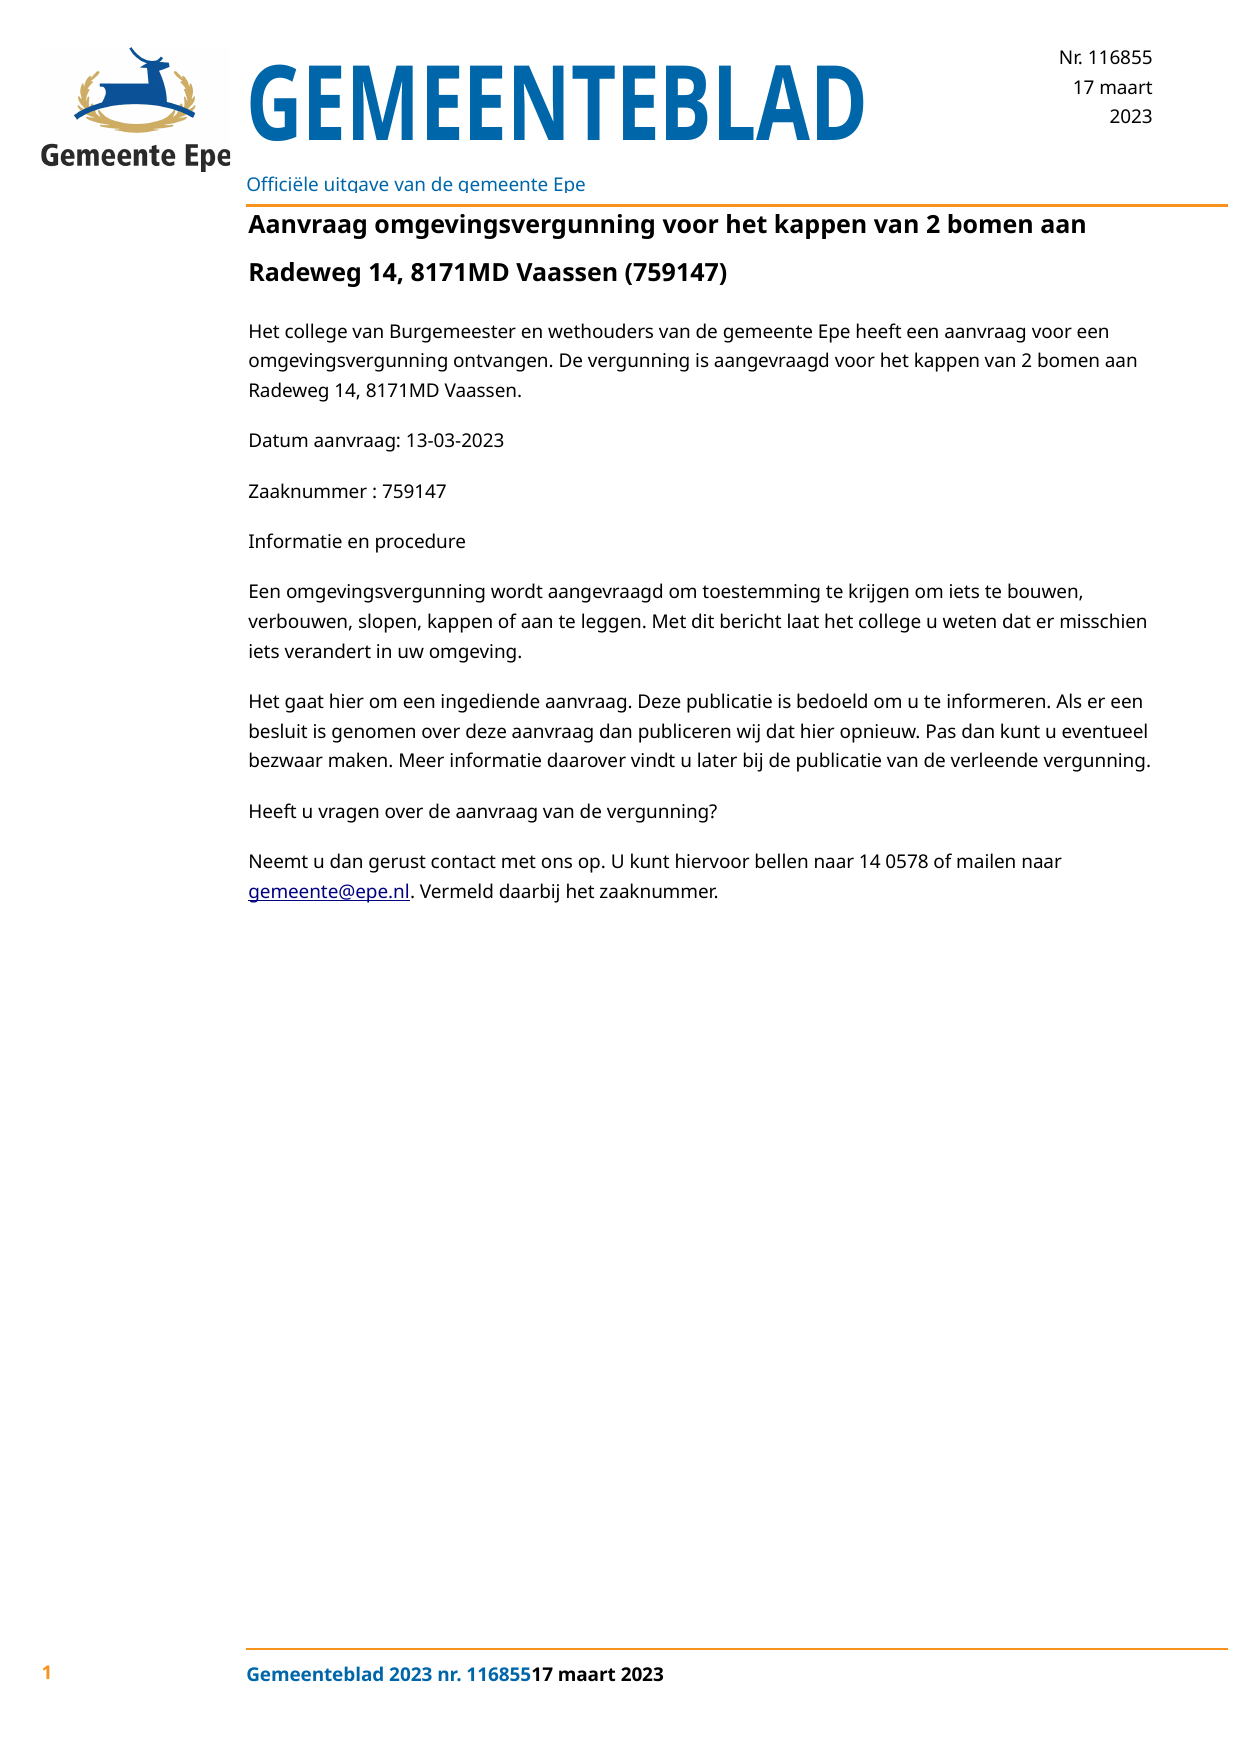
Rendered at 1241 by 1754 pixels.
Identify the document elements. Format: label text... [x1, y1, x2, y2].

text Heeft u vragen over de aanvraag van de vergunning? [248, 798, 1152, 824]
text Het gaat hier om een ingediende aanvraag. Deze publicatie is bedoeld om u te informeren. Als er een besluit is genomen over deze aanvraag dan publiceren wij dat hier opnieuw. Pas dan kunt u eventueel bezwaar maken. Meer informatie daarover vindt u later bij de publicatie van de verleende vergunning. [248, 688, 1152, 773]
text Neemt u dan gerust contact met ons op. U kunt hiervoor bellen naar 14 0578 of mailen naar gemeente@epe.nl. Vermeld daarbij het zaaknummer. [248, 848, 1152, 904]
text Informatie en procedure [248, 528, 1152, 554]
text Een omgevingsvergunning wordt aangevraagd om toestemming te krijgen om iets te bouwen, verbouwen, slopen, kappen of aan te leggen. Met dit bericht laat het college u weten dat er misschien iets verandert in uw omgeving. [248, 579, 1152, 664]
text Zaaknummer : 759147 [248, 478, 1152, 504]
text Het college van Burgemeester en wethouders van de gemeente Epe heeft een aanvraag voor een omgevingsvergunning ontvangen. De vergunning is aangevraagd voor het kappen van 2 bomen aan Radeweg 14, 8171MD Vaassen. [248, 318, 1152, 403]
picture [41, 47, 231, 172]
text Datum aanvraag: 13-03-2023 [248, 427, 1152, 453]
text Aanvraag omgevingsvergunning voor het kappen van 2 bomen aan Radeweg 14, 8171MD Vaassen (759147) [248, 207, 1152, 288]
